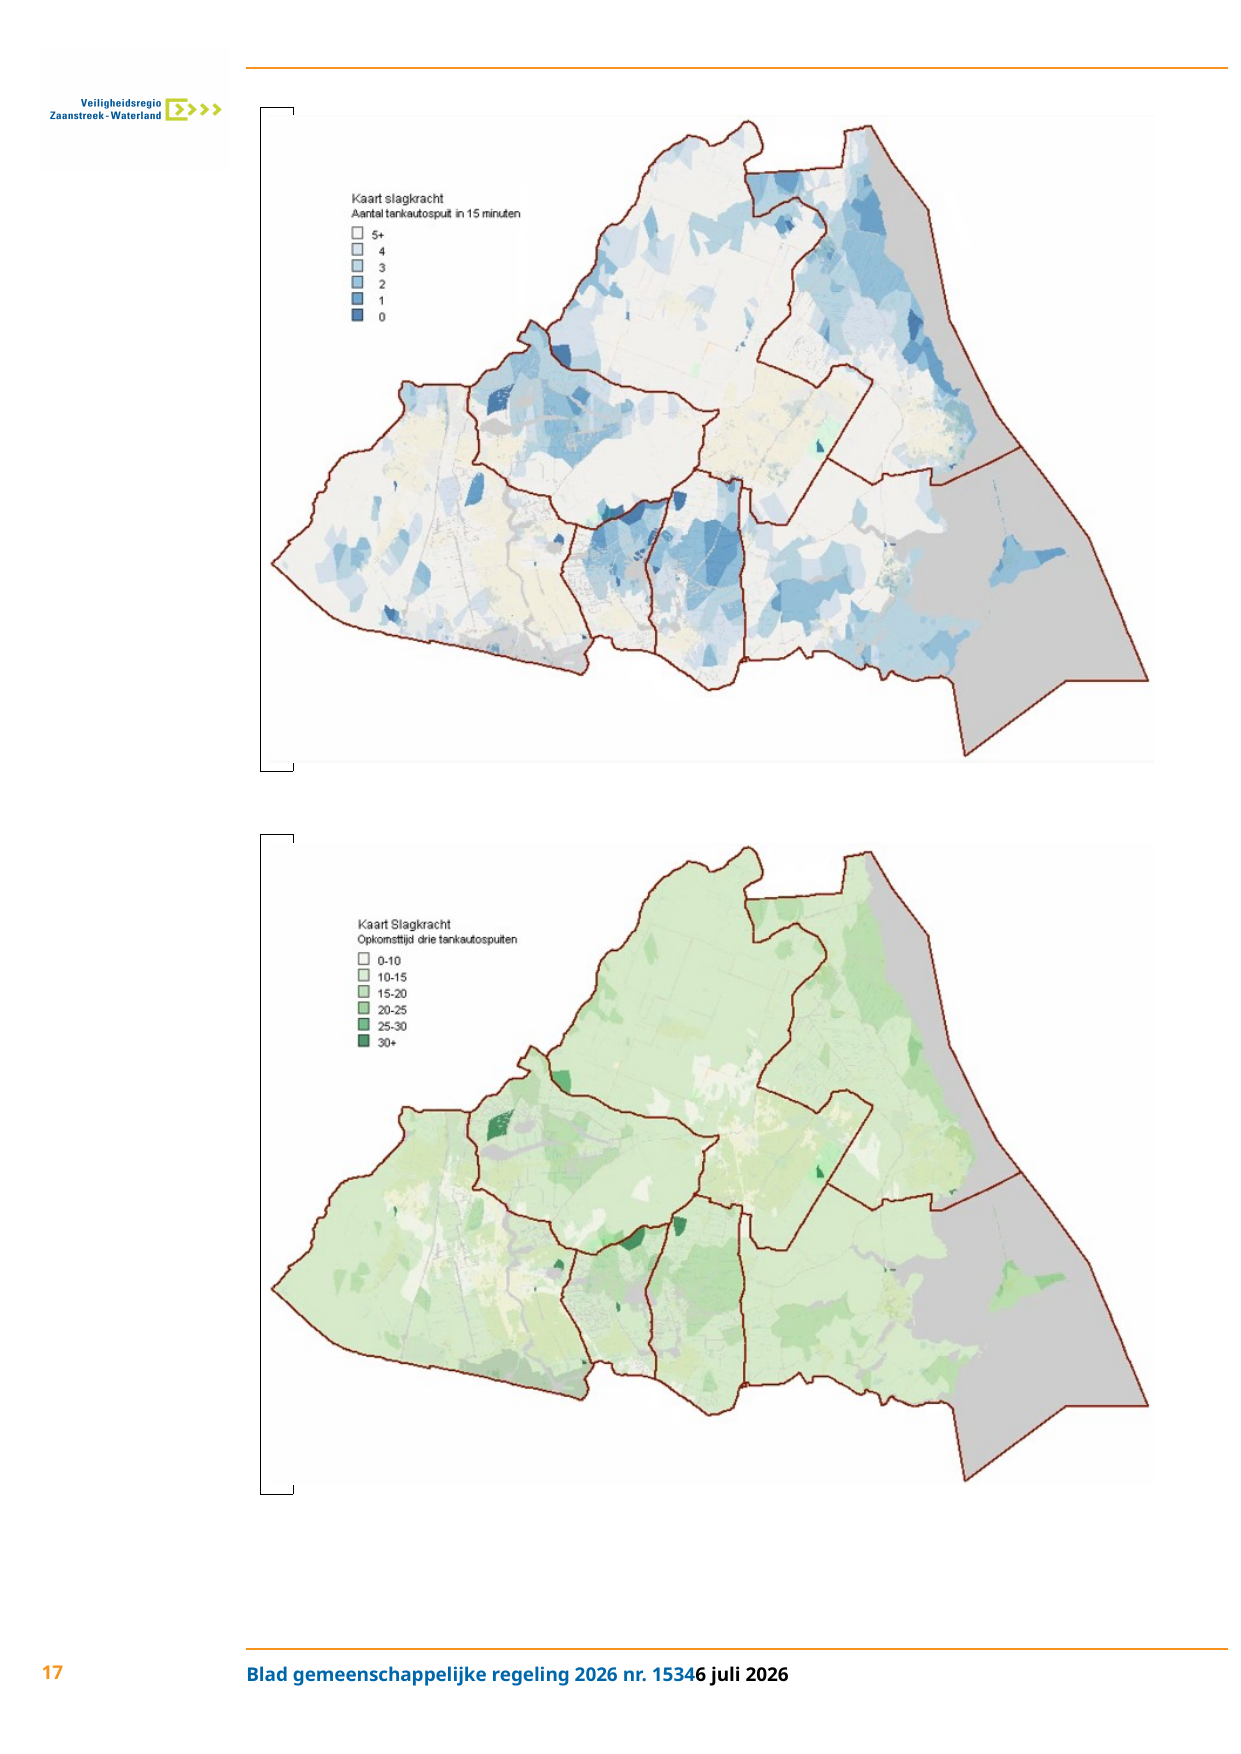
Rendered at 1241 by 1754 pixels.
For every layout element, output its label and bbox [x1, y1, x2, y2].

picture [268, 115, 1155, 763]
picture [268, 843, 1155, 1485]
picture [41, 47, 231, 172]
